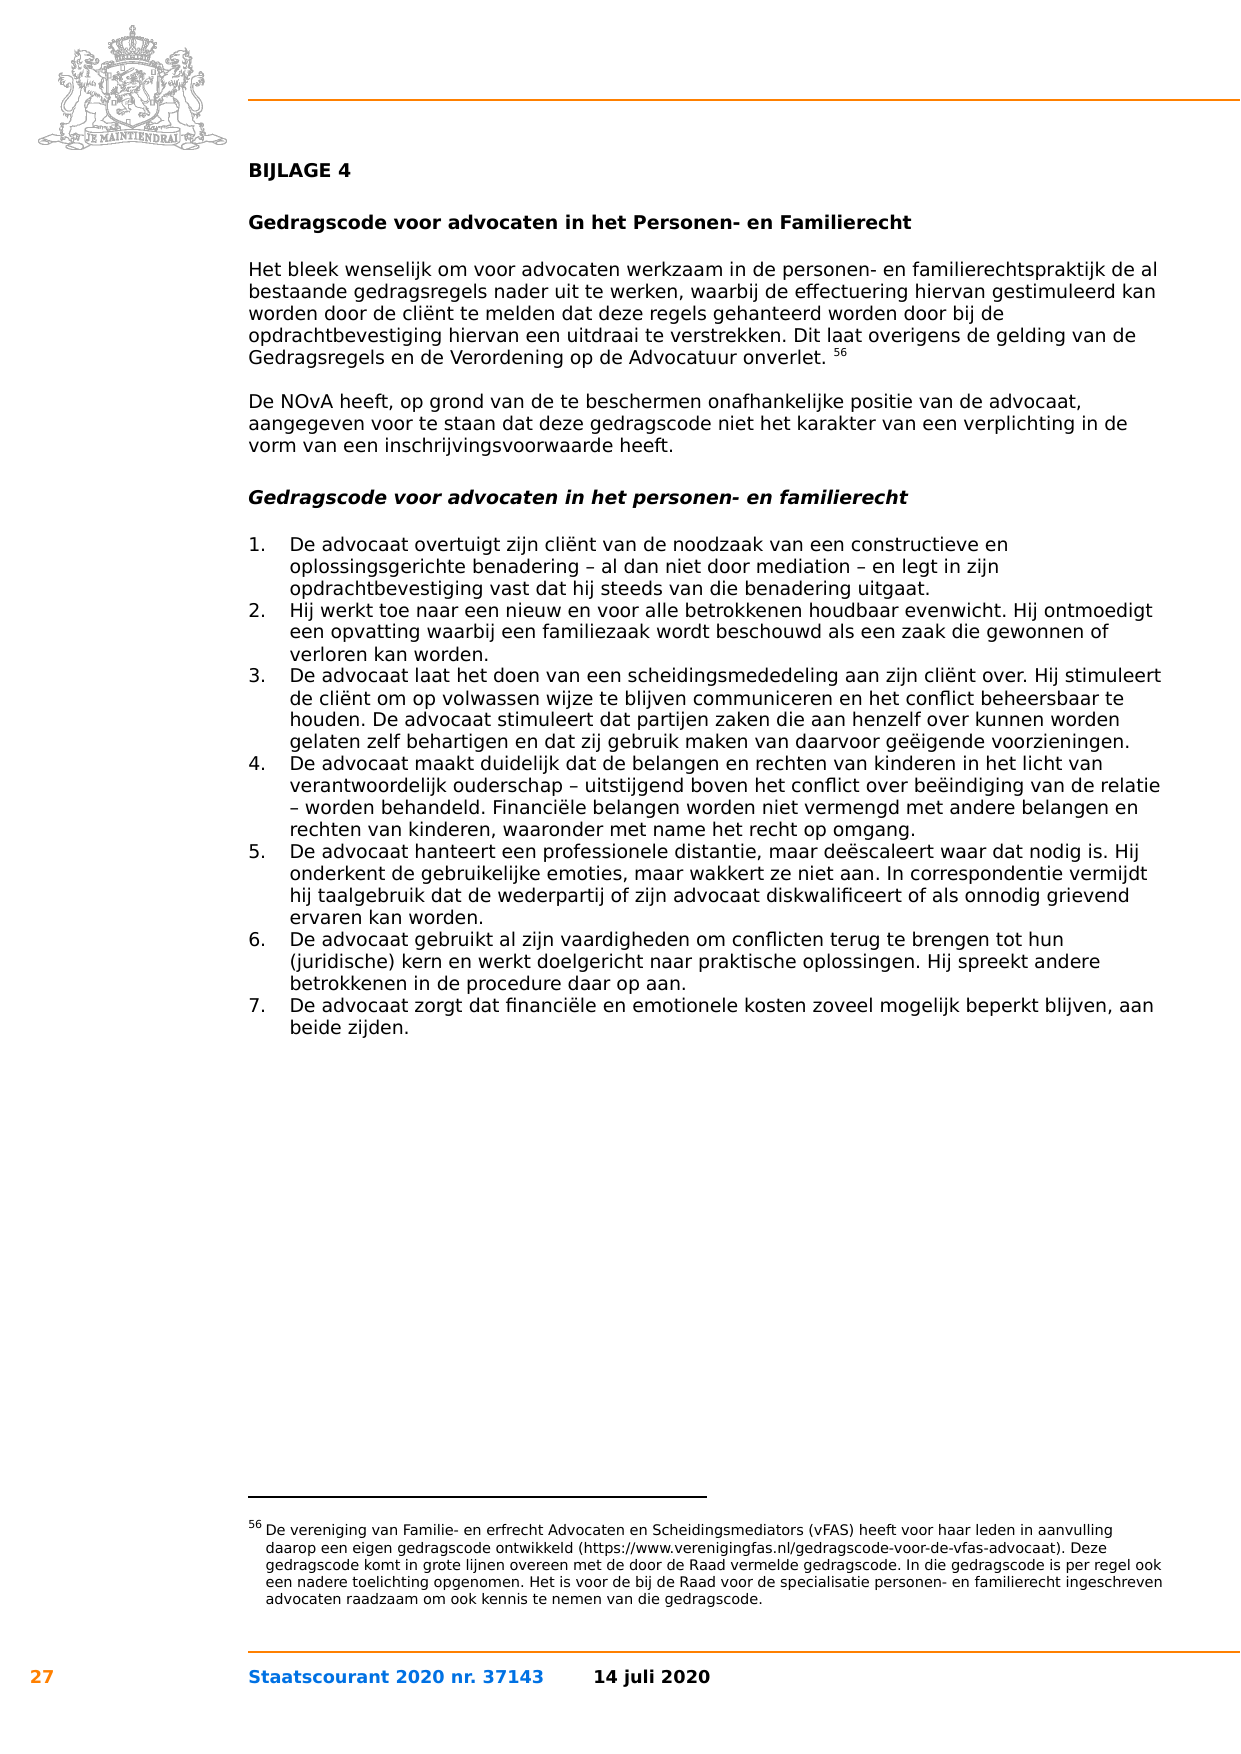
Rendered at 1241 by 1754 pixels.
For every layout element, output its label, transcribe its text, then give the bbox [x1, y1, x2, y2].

subtitle Gedragscode voor advocaten in het personen- en familierecht [248, 487, 1163, 508]
text 2. Hij werkt toe naar een nieuw en voor alle betrokkenen houdbaar evenwicht. Hij ontmoedigt een opvatting waarbij een familiezaak wordt beschouwd als een zaak die gewonnen of verloren kan worden. [248, 599, 1163, 665]
text 6. De advocaat gebruikt al zijn vaardigheden om conflicten terug te brengen tot hun (juridische) kern en werkt doelgericht naar praktische oplossingen. Hij spreekt andere betrokkenen in de procedure daar op aan. [248, 929, 1163, 995]
text 3. De advocaat laat het doen van een scheidingsmededeling aan zijn cliënt over. Hij stimuleert de cliënt om op volwassen wijze te blijven communiceren en het conflict beheersbaar te houden. De advocaat stimuleert dat partijen zaken die aan henzelf over kunnen worden gelaten zelf behartigen en dat zij gebruik maken van daarvoor geëigende voorzieningen. [248, 665, 1163, 753]
text 1. De advocaat overtuigt zijn cliënt van de noodzaak van een constructieve en oplossingsgerichte benadering – al dan niet door mediation – en legt in zijn opdrachtbevestiging vast dat hij steeds van die benadering uitgaat. [248, 533, 1163, 599]
text De vereniging van Familie- en erfrecht Advocaten en Scheidingsmediators (vFAS) heeft voor haar leden in aanvulling daarop een eigen gedragscode ontwikkeld (https://www.verenigingfas.nl/gedragscode-voor-de-vfas-advocaat). Deze gedragscode komt in grote lijnen overeen met de door de Raad vermelde gedragscode. In die gedragscode is per regel ook een nadere toelichting opgenomen. Het is voor de bij de Raad voor de specialisatie personen- en familierecht ingeschreven advocaten raadzaam om ook kennis te nemen van die gedragscode. [248, 1518, 1163, 1608]
picture [38, 25, 227, 150]
text 4. De advocaat maakt duidelijk dat de belangen en rechten van kinderen in het licht van verantwoordelijk ouderschap – uitstijgend boven het conflict over beëindiging van de relatie – worden behandeld. Financiële belangen worden niet vermengd met andere belangen en rechten van kinderen, waaronder met name het recht op omgang. [248, 753, 1163, 841]
text 7. De advocaat zorgt dat financiële en emotionele kosten zoveel mogelijk beperkt blijven, aan beide zijden. [248, 995, 1163, 1039]
text De NOvA heeft, op grond van de te beschermen onafhankelijke positie van de advocaat, aangegeven voor te staan dat deze gedragscode niet het karakter van een verplichting in de vorm van een inschrijvingsvoorwaarde heeft. [248, 391, 1163, 457]
text 5. De advocaat hanteert een professionele distantie, maar deëscaleert waar dat nodig is. Hij onderkent de gebruikelijke emoties, maar wakkert ze niet aan. In correspondentie vermijdt hij taalgebruik dat de wederpartij of zijn advocaat diskwalificeert of als onnodig grievend ervaren kan worden. [248, 841, 1163, 929]
subtitle BIJLAGE 4 [248, 160, 1163, 182]
subtitle Gedragscode voor advocaten in het Personen- en Familierecht [248, 212, 1163, 234]
text Het bleek wenselijk om voor advocaten werkzaam in de personen- en familierechtspraktijk de al bestaande gedragsregels nader uit te werken, waarbij de effectuering hiervan gestimuleerd kan worden door de cliënt te melden dat deze regels gehanteerd worden door bij de opdrachtbevestiging hiervan een uitdraai te verstrekken. Dit laat overigens de gelding van de Gedragsregels en de Verordening op de Advocatuur onverlet. [248, 259, 1163, 369]
